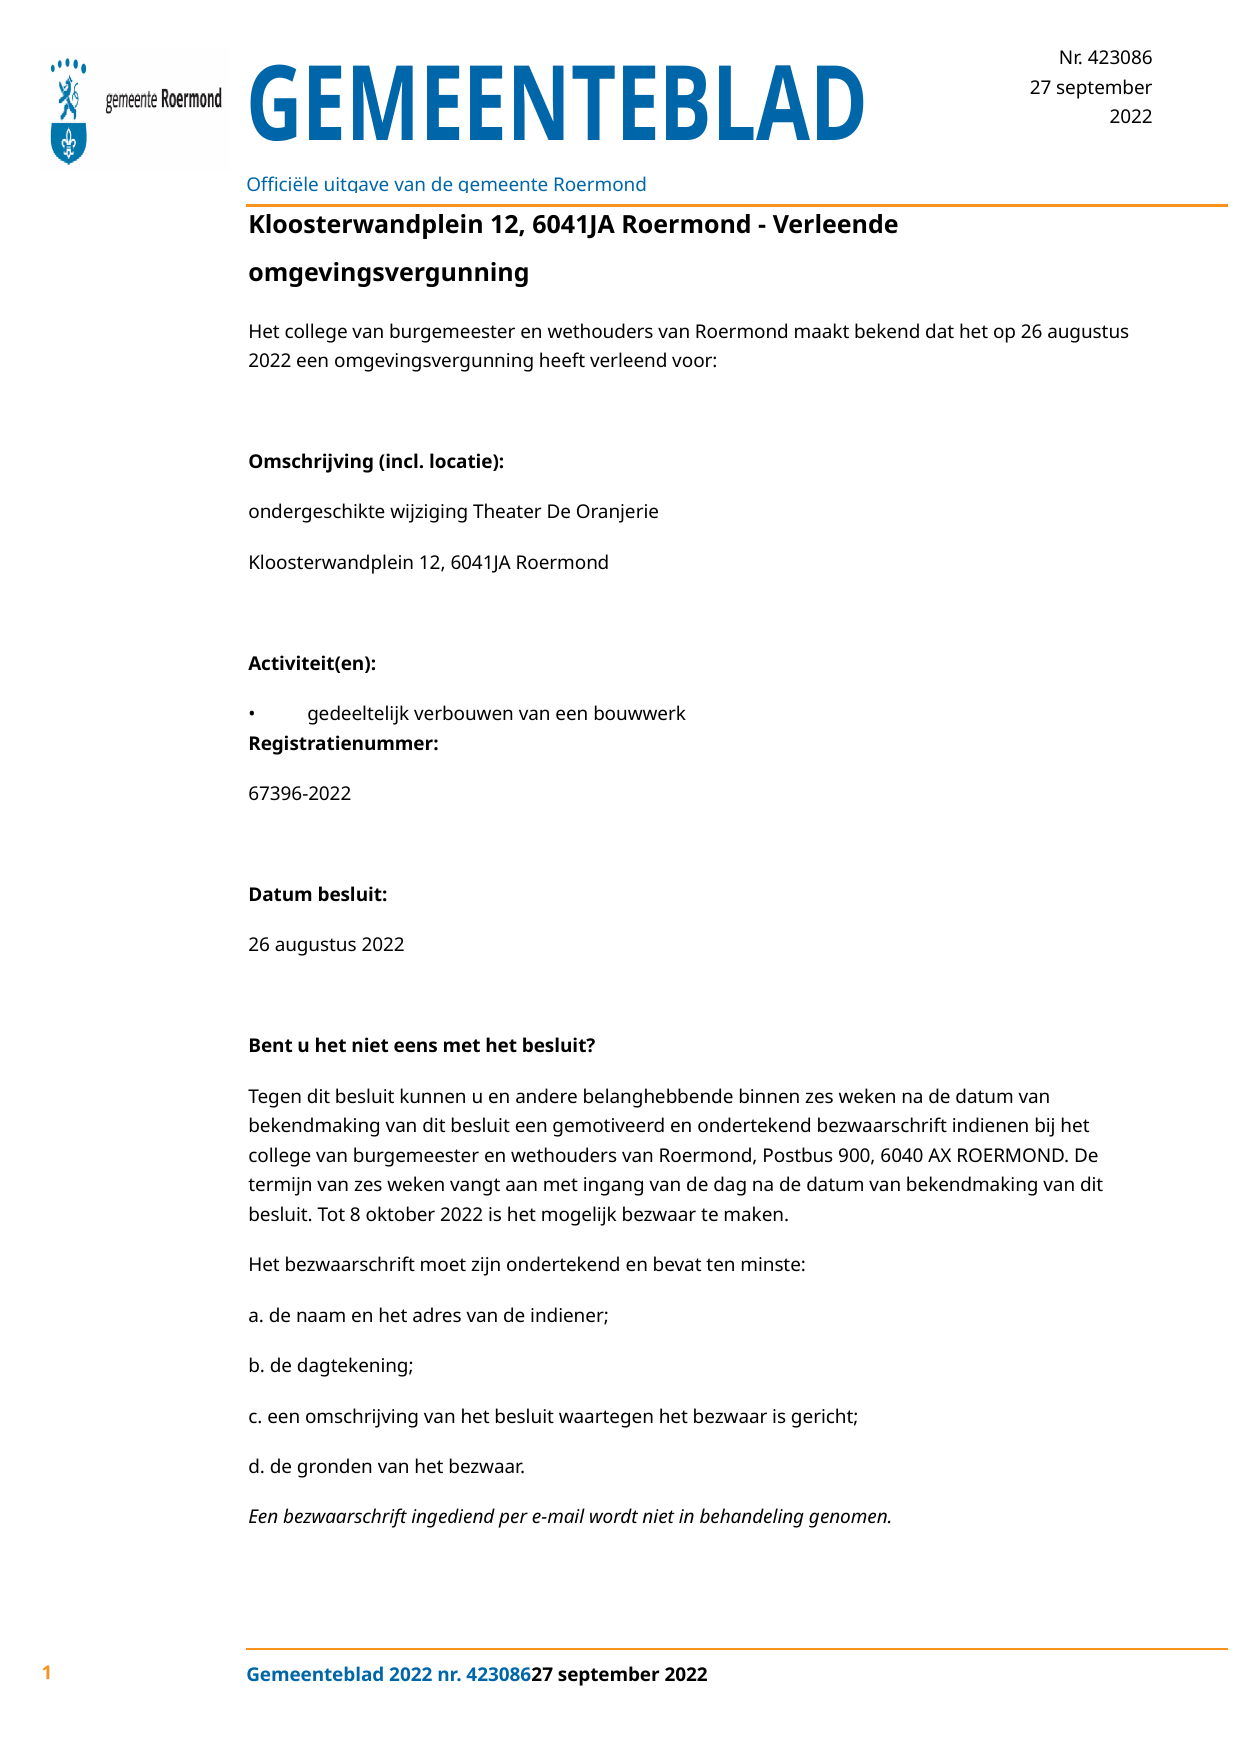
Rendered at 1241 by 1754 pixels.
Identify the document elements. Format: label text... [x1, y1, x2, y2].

text 67396-2022 [248, 780, 1152, 806]
text Kloosterwandplein 12, 6041JA Roermond - Verleende omgevingsvergunning [248, 207, 1152, 288]
list gedeeltelijk verbouwen van een bouwwerk [248, 700, 1152, 726]
text Activiteit(en): [248, 650, 1152, 676]
text Tegen dit besluit kunnen u en andere belanghebbende binnen zes weken na de datum van bekendmaking van dit besluit een gemotiveerd en ondertekend bezwaarschrift indienen bij het college van burgemeester en wethouders van Roermond, Postbus 900, 6040 AX ROERMOND. De termijn van zes weken vangt aan met ingang van de dag na de datum van bekendmaking van dit besluit. Tot 8 oktober 2022 is het mogelijk bezwaar te maken. [248, 1083, 1152, 1227]
text a. de naam en het adres van de indiener; [248, 1302, 1152, 1328]
picture [41, 47, 231, 172]
text b. de dagtekening; [248, 1352, 1152, 1378]
text Datum besluit: [248, 881, 1152, 907]
text Een bezwaarschrift ingediend per e-mail wordt niet in behandeling genomen. [248, 1504, 1152, 1529]
text Omschrijving (incl. locatie): [248, 448, 1152, 474]
text Het college van burgemeester en wethouders van Roermond maakt bekend dat het op 26 augustus 2022 een omgevingsvergunning heeft verleend voor: [248, 318, 1152, 373]
text Het bezwaarschrift moet zijn ondertekend en bevat ten minste: [248, 1252, 1152, 1277]
text Registratienummer: [248, 730, 1152, 756]
text 26 augustus 2022 [248, 932, 1152, 957]
text Kloosterwandplein 12, 6041JA Roermond [248, 549, 1152, 575]
text Bent u het niet eens met het besluit? [248, 1032, 1152, 1058]
text d. de gronden van het bezwaar. [248, 1453, 1152, 1479]
text c. een omschrijving van het besluit waartegen het bezwaar is gericht; [248, 1403, 1152, 1429]
text ondergeschikte wijziging Theater De Oranjerie [248, 499, 1152, 524]
